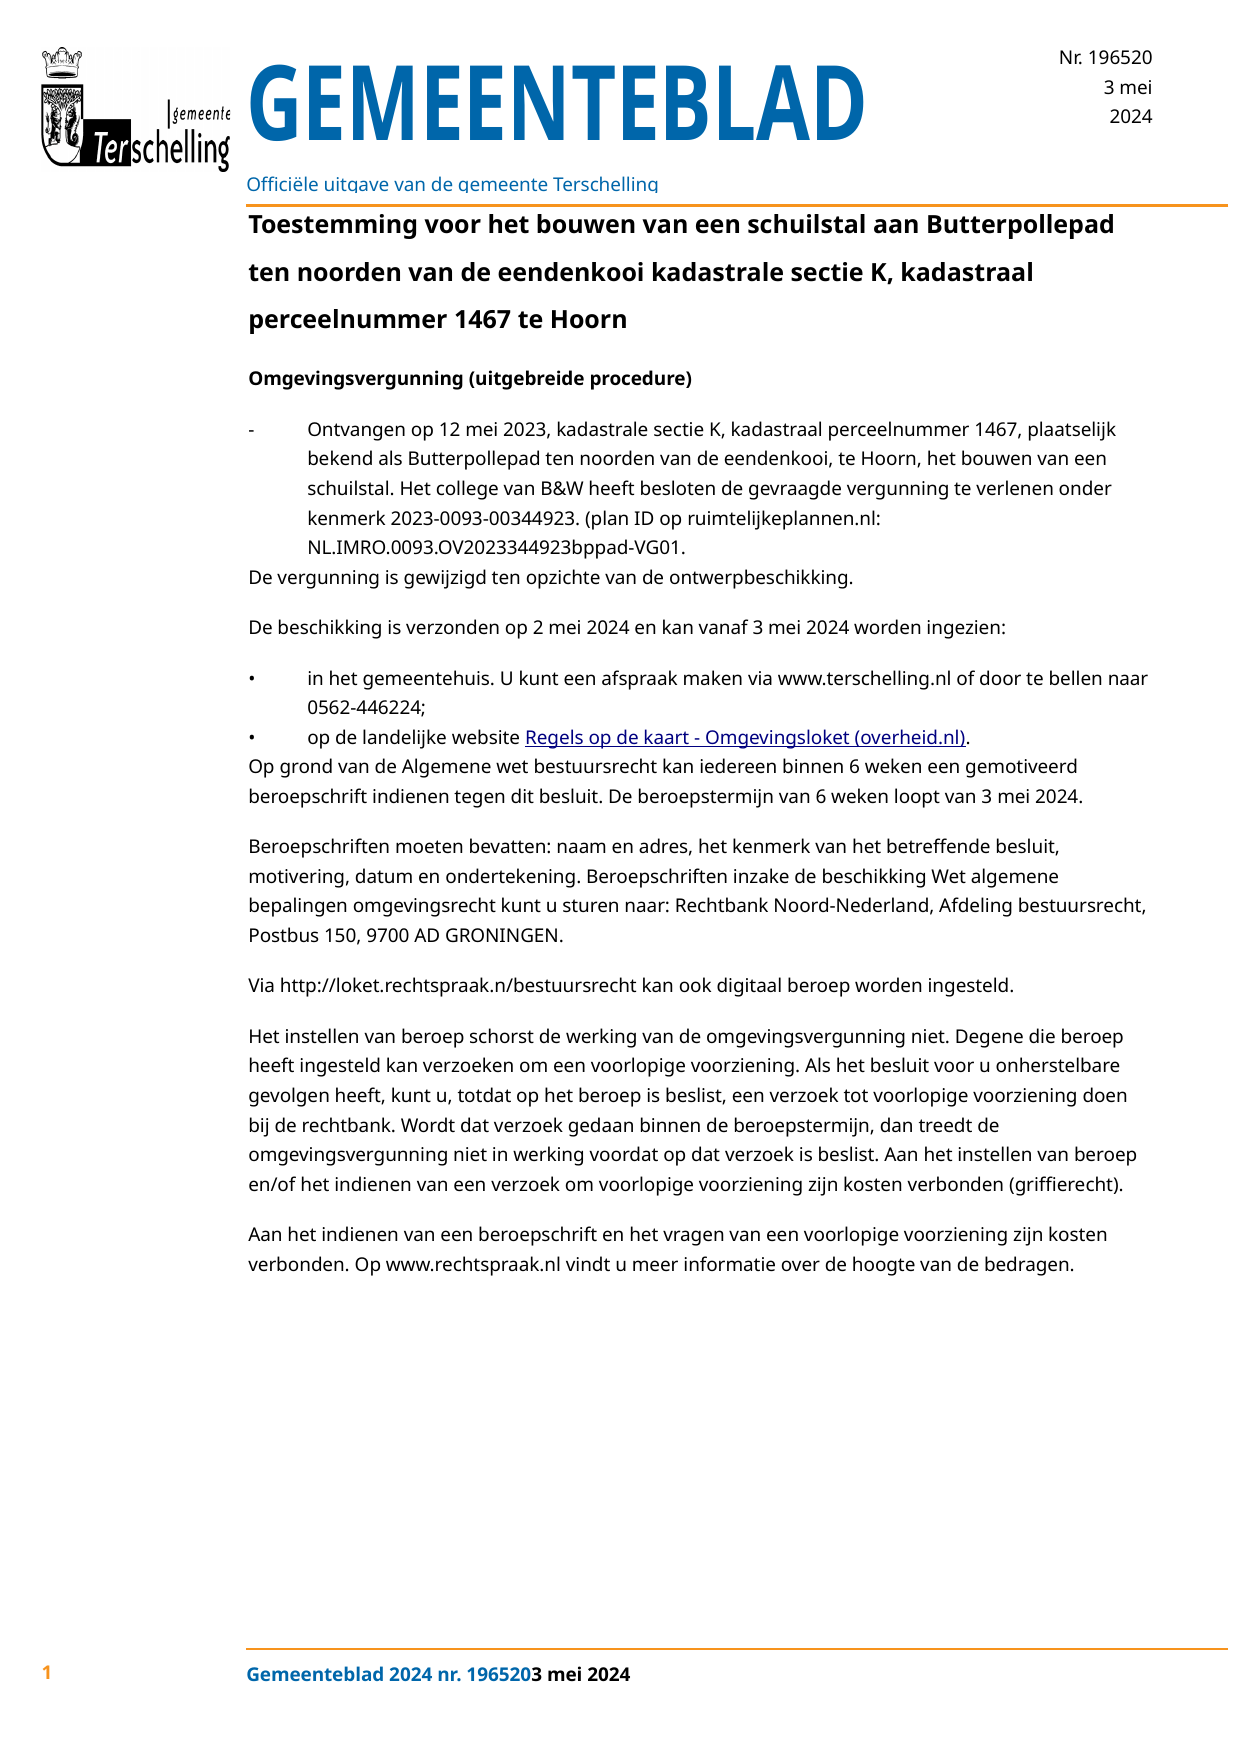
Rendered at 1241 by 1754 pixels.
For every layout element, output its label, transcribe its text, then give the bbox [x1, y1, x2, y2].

text Het instellen van beroep schorst de werking van de omgevingsvergunning niet. Degene die beroep heeft ingesteld kan verzoeken om een voorlopige voorziening. Als het besluit voor u onherstelbare gevolgen heeft, kunt u, totdat op het beroep is beslist, een verzoek tot voorlopige voorziening doen bij de rechtbank. Wordt dat verzoek gedaan binnen de beroepstermijn, dan treedt de omgevingsvergunning niet in werking voordat op dat verzoek is beslist. Aan het instellen van beroep en/of het indienen van een verzoek om voorlopige voorziening zijn kosten verbonden (griffierecht). [248, 1023, 1152, 1197]
text Beroepschriften moeten bevatten: naam en adres, het kenmerk van het betreffende besluit, motivering, datum en ondertekening. Beroepschriften inzake de beschikking Wet algemene bepalingen omgevingsrecht kunt u sturen naar: Rechtbank Noord-Nederland, Afdeling bestuursrecht, Postbus 150, 9700 AD GRONINGEN. [248, 833, 1152, 948]
text Via http://loket.rechtspraak.n/bestuursrecht kan ook digitaal beroep worden ingesteld. [248, 973, 1152, 998]
text Toestemming voor het bouwen van een schuilstal aan Butterpollepad ten noorden van de eendenkooi kadastrale sectie K, kadastraal perceelnummer 1467 te Hoorn [248, 207, 1152, 336]
list op de landelijke website Regels op de kaart - Omgevingsloket (overheid.nl). [248, 724, 1152, 749]
text De vergunning is gewijzigd ten opzichte van de ontwerpbeschikking. [248, 564, 1152, 589]
picture [41, 47, 231, 172]
text Omgevingsvergunning (uitgebreide procedure) [248, 366, 1152, 391]
text Op grond van de Algemene wet bestuursrecht kan iedereen binnen 6 weken een gemotiveerd beroepschrift indienen tegen dit besluit. De beroepstermijn van 6 weken loopt van 3 mei 2024. [248, 753, 1152, 809]
list Ontvangen op 12 mei 2023, kadastrale sectie K, kadastraal perceelnummer 1467, plaatselijk bekend als Butterpollepad ten noorden van de eendenkooi, te Hoorn, het bouwen van een schuilstal. Het college van B&W heeft besloten de gevraagde vergunning te verlenen onder kenmerk 2023-0093-00344923. (plan ID op ruimtelijkeplannen.nl: NL.IMRO.0093.OV2023344923bppad-VG01. [248, 416, 1152, 560]
list in het gemeentehuis. U kunt een afspraak maken via www.terschelling.nl of door te bellen naar 0562-446224; [248, 665, 1152, 720]
text De beschikking is verzonden op 2 mei 2024 en kan vanaf 3 mei 2024 worden ingezien: [248, 614, 1152, 640]
text Aan het indienen van een beroepschrift en het vragen van een voorlopige voorziening zijn kosten verbonden. Op www.rechtspraak.nl vindt u meer informatie over de hoogte van de bedragen. [248, 1221, 1152, 1277]
